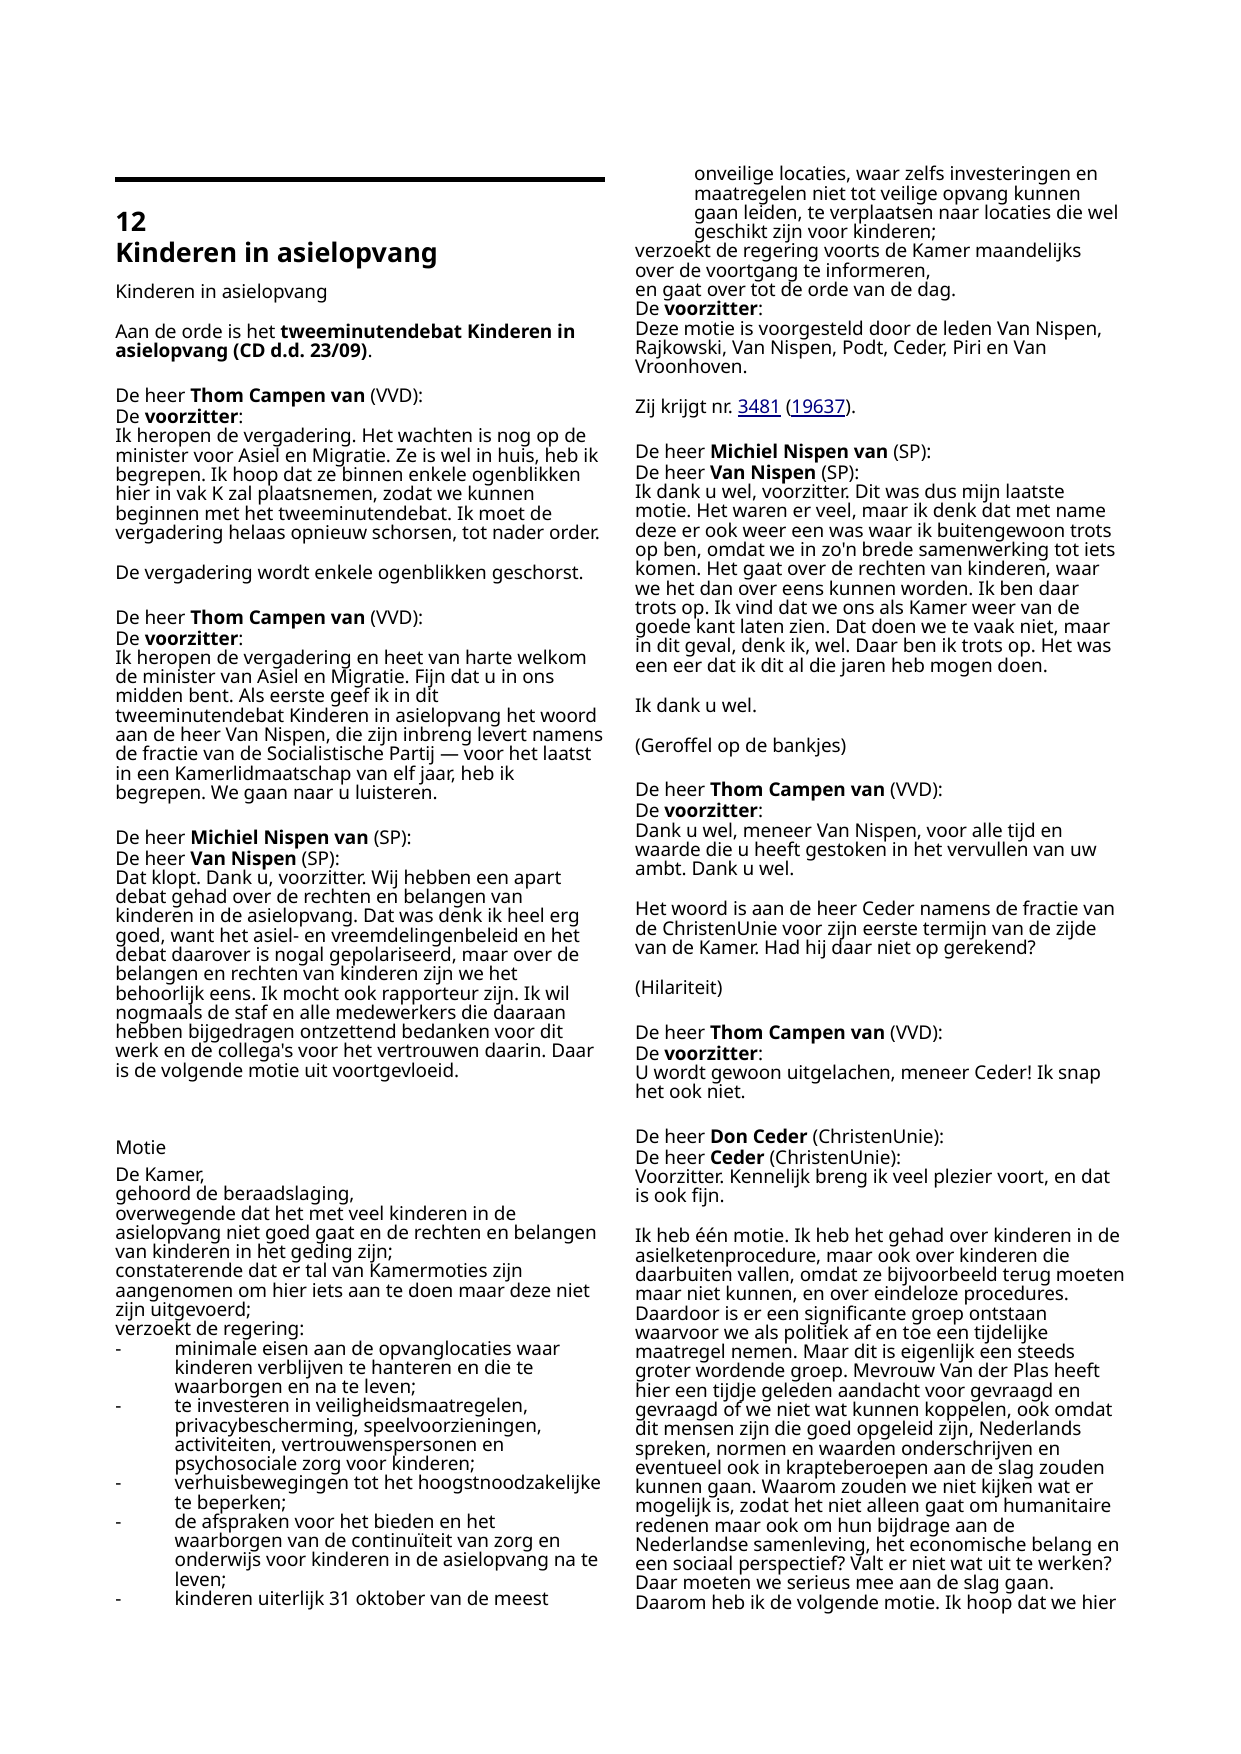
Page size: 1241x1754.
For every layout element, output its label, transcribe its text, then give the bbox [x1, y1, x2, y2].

text Motie [115, 1134, 605, 1160]
text Kinderen in asielopvang [115, 283, 605, 302]
text 12 [115, 203, 605, 239]
text Dank u wel, meneer Van Nispen, voor alle tijd en waarde die u heeft gestoken in het vervullen van uw ambt. Dank u wel. [635, 822, 1125, 879]
list te investeren in veiligheidsmaatregelen, privacybescherming, speelvoorzieningen, activiteiten, vertrouwenspersonen en psychosociale zorg voor kinderen; [115, 1397, 605, 1474]
text Ik heb één motie. Ik heb het gehad over kinderen in de asielketenprocedure, maar ook over kinderen die daarbuiten vallen, omdat ze bijvoorbeeld terug moeten maar niet kunnen, en over eindeloze procedures. Daardoor is er een significante groep ontstaan waarvoor we als politiek af en toe een tijdelijke maatregel nemen. Maar dit is eigenlijk een steeds groter wordende groep. Mevrouw Van der Plas heeft hier een tijdje geleden aandacht voor gevraagd en gevraagd of we niet wat kunnen koppelen, ook omdat dit mensen zijn die goed opgeleid zijn, Nederlands spreken, normen en waarden onderschrijven en eventueel ook in krapteberoepen aan de slag zouden kunnen gaan. Waarom zouden we niet kijken wat er mogelijk is, zodat het niet alleen gaat om humanitaire redenen maar ook om hun bijdrage aan de Nederlandse samenleving, het economische belang en een sociaal perspectief? Valt er niet wat uit te werken? Daar moeten we serieus mee aan de slag gaan. Daarom heb ik de volgende motie. Ik hoop dat we hier [635, 1227, 1125, 1613]
text verzoekt de regering: [115, 1320, 605, 1339]
text (Hilariteit) [635, 979, 1125, 998]
text Het woord is aan de heer Ceder namens de fractie van de ChristenUnie voor zijn eerste termijn van de zijde van de Kamer. Had hij daar niet op gerekend? [635, 900, 1125, 958]
text (Geroffel op de bankjes) [635, 737, 1125, 756]
text Ik heropen de vergadering. Het wachten is nog op de minister voor Asiel en Migratie. Ze is wel in huis, heb ik begrepen. Ik hoop dat ze binnen enkele ogenblikken hier in vak K zal plaatsnemen, zodat we kunnen beginnen met het tweeminutendebat. Ik moet de vergadering helaas opnieuw schorsen, tot nader order. [115, 427, 605, 543]
text De heer Don Ceder (ChristenUnie): [635, 1123, 1125, 1149]
text De voorzitter: [115, 630, 605, 649]
list onveilige locaties, waar zelfs investeringen en maatregelen niet tot veilige opvang kunnen gaan leiden, te verplaatsen naar locaties die wel geschikt zijn voor kinderen; [635, 165, 1125, 242]
text Ik dank u wel. [635, 697, 1125, 716]
text De heer Thom Campen van (VVD): [635, 777, 1125, 802]
text De heer Thom Campen van (VVD): [115, 382, 605, 408]
text De voorzitter: [635, 1044, 1125, 1064]
text Dat klopt. Dank u, voorzitter. Wij hebben een apart debat gehad over de rechten en belangen van kinderen in de asielopvang. Dat was denk ik heel erg goed, want het asiel- en vreemdelingenbeleid en het debat daarover is nogal gepolariseerd, maar over de belangen en rechten van kinderen zijn we het behoorlijk eens. Ik mocht ook rapporteur zijn. Ik wil nogmaals de staf en alle medewerkers die daaraan hebben bijgedragen ontzettend bedanken voor dit werk en de collega's voor het vertrouwen daarin. Daar is de volgende motie uit voortgevloeid. [115, 869, 605, 1081]
text U wordt gewoon uitgelachen, meneer Ceder! Ik snap het ook niet. [635, 1064, 1125, 1102]
text De voorzitter: [635, 300, 1125, 319]
text Aan de orde is het tweeminutendebat Kinderen in asielopvang (CD d.d. 23/09). [115, 323, 605, 362]
text Ik dank u wel, voorzitter. Dit was dus mijn laatste motie. Het waren er veel, maar ik denk dat met name deze er ook weer een was waar ik buitengewoon trots op ben, omdat we in zo'n brede samenwerking tot iets komen. Het gaat over de rechten van kinderen, waar we het dan over eens kunnen worden. Ik ben daar trots op. Ik vind dat we ons als Kamer weer van de goede kant laten zien. Dat doen we te vaak niet, maar in dit geval, denk ik, wel. Daar ben ik trots op. Het was een eer dat ik dit al die jaren heb mogen doen. [635, 483, 1125, 676]
list minimale eisen aan de opvanglocaties waar kinderen verblijven te hanteren en die te waarborgen en na te leven; [115, 1339, 605, 1397]
text Ik heropen de vergadering en heet van harte welkom de minister van Asiel en Migratie. Fijn dat u in ons midden bent. Als eerste geef ik in dit tweeminutendebat Kinderen in asielopvang het woord aan de heer Van Nispen, die zijn inbreng levert namens de fractie van de Socialistische Partij — voor het laatst in een Kamerlidmaatschap van elf jaar, heb ik begrepen. We gaan naar u luisteren. [115, 649, 605, 803]
list de afspraken voor het bieden en het waarborgen van de continuïteit van zorg en onderwijs voor kinderen in de asielopvang na te leven; [115, 1513, 605, 1590]
text De heer Van Nispen (SP): [115, 850, 605, 869]
text verzoekt de regering voorts de Kamer maandelijks over de voortgang te informeren, [635, 242, 1125, 281]
text overwegende dat het met veel kinderen in de asielopvang niet goed gaat en de rechten en belangen van kinderen in het geding zijn; [115, 1204, 605, 1262]
text Deze motie is voorgesteld door de leden Van Nispen, Rajkowski, Van Nispen, Podt, Ceder, Piri en Van Vroonhoven. [635, 319, 1125, 377]
text constaterende dat er tal van Kamermoties zijn aangenomen om hier iets aan te doen maar deze niet zijn uitgevoerd; [115, 1262, 605, 1320]
text De voorzitter: [115, 408, 605, 427]
text Voorzitter. Kennelijk breng ik veel plezier voort, en dat is ook fijn. [635, 1168, 1125, 1207]
text De heer Thom Campen van (VVD): [115, 604, 605, 630]
text De heer Van Nispen (SP): [635, 464, 1125, 483]
text en gaat over tot de orde van de dag. [635, 281, 1125, 300]
text De voorzitter: [635, 802, 1125, 822]
text De heer Ceder (ChristenUnie): [635, 1149, 1125, 1168]
text Zij krijgt nr. 3481 (19637). [635, 398, 1125, 417]
list verhuisbewegingen tot het hoogstnoodzakelijke te beperken; [115, 1474, 605, 1513]
text De heer Michiel Nispen van (SP): [115, 824, 605, 850]
text De heer Michiel Nispen van (SP): [635, 438, 1125, 464]
text De Kamer, [115, 1166, 605, 1185]
list kinderen uiterlijk 31 oktober van de meest [115, 1590, 605, 1609]
text gehoord de beraadslaging, [115, 1185, 605, 1204]
text De vergadering wordt enkele ogenblikken geschorst. [115, 564, 605, 583]
text Kinderen in asielopvang [115, 239, 605, 283]
text De heer Thom Campen van (VVD): [635, 1019, 1125, 1044]
